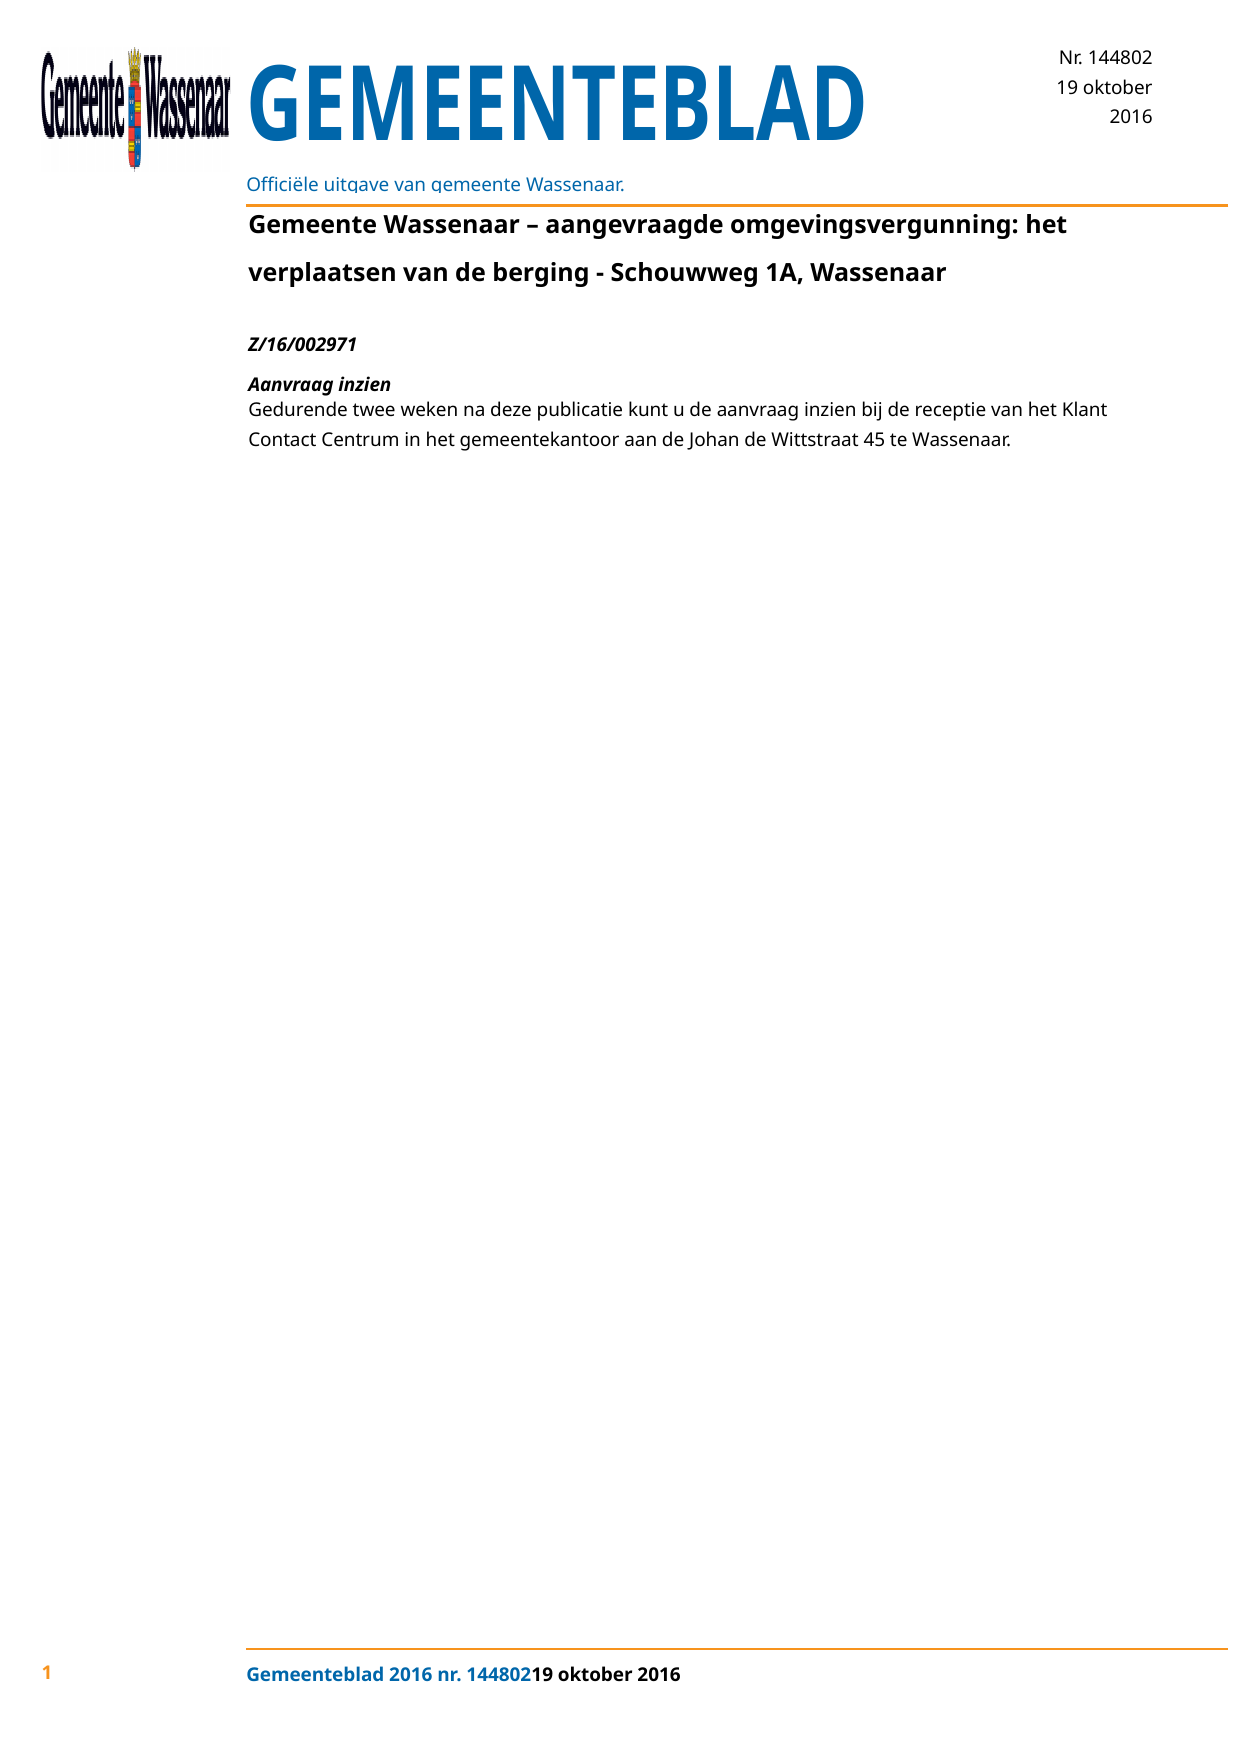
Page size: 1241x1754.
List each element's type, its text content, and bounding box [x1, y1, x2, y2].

text Z/16/002971 [248, 331, 1152, 357]
text Gedurende twee weken na deze publicatie kunt u de aanvraag inzien bij de receptie van het Klant Contact Centrum in het gemeentekantoor aan de Johan de Wittstraat 45 te Wassenaar. [248, 396, 1152, 452]
text Aanvraag inzien [248, 371, 1152, 396]
picture [41, 47, 231, 172]
text Gemeente Wassenaar – aangevraagde omgevingsvergunning: het verplaatsen van de berging - Schouwweg 1A, Wassenaar [248, 207, 1152, 288]
